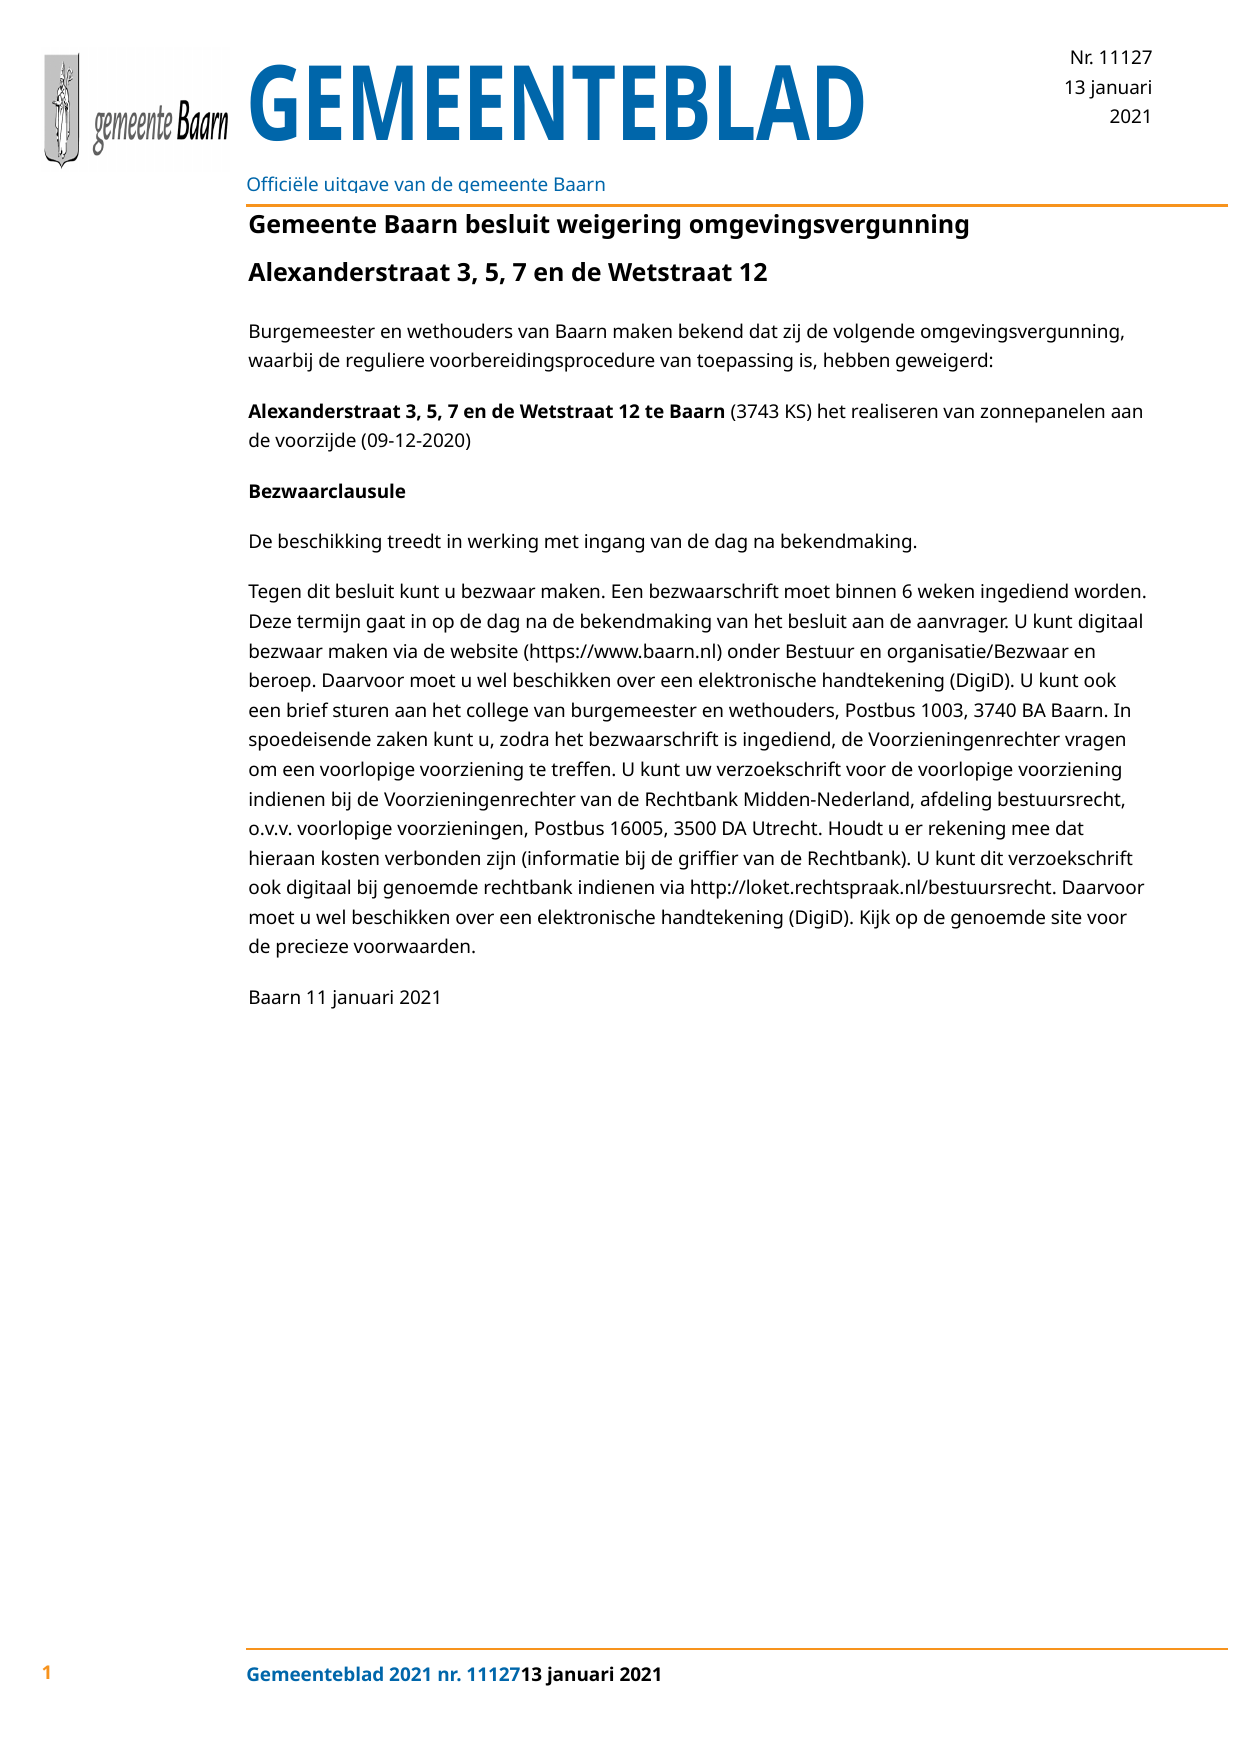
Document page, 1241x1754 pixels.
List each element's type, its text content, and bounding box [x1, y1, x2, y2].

text Burgemeester en wethouders van Baarn maken bekend dat zij de volgende omgevingsvergunning, waarbij de reguliere voorbereidingsprocedure van toepassing is, hebben geweigerd: [248, 318, 1152, 373]
text Tegen dit besluit kunt u bezwaar maken. Een bezwaarschrift moet binnen 6 weken ingediend worden. Deze termijn gaat in op de dag na de bekendmaking van het besluit aan de aanvrager. U kunt digitaal bezwaar maken via de website (https://www.baarn.nl) onder Bestuur en organisatie/Bezwaar en beroep. Daarvoor moet u wel beschikken over een elektronische handtekening (DigiD). U kunt ook een brief sturen aan het college van burgemeester en wethouders, Postbus 1003, 3740 BA Baarn. In spoedeisende zaken kunt u, zodra het bezwaarschrift is ingediend, de Voorzieningenrechter vragen om een voorlopige voorziening te treffen. U kunt uw verzoekschrift voor de voorlopige voorziening indienen bij de Voorzieningenrechter van de Rechtbank Midden-Nederland, afdeling bestuursrecht, o.v.v. voorlopige voorzieningen, Postbus 16005, 3500 DA Utrecht. Houdt u er rekening mee dat hieraan kosten verbonden zijn (informatie bij de griffier van de Rechtbank). U kunt dit verzoekschrift ook digitaal bij genoemde rechtbank indienen via http://loket.rechtspraak.nl/bestuursrecht. Daarvoor moet u wel beschikken over een elektronische handtekening (DigiD). Kijk op de genoemde site voor de precieze voorwaarden. [248, 579, 1152, 959]
text De beschikking treedt in werking met ingang van de dag na bekendmaking. [248, 528, 1152, 554]
text Gemeente Baarn besluit weigering omgevingsvergunning Alexanderstraat 3, 5, 7 en de Wetstraat 12 [248, 207, 1152, 288]
text Bezwaarclausule [248, 478, 1152, 504]
text Baarn 11 januari 2021 [248, 984, 1152, 1010]
picture [41, 47, 231, 172]
text Alexanderstraat 3, 5, 7 en de Wetstraat 12 te Baarn (3743 KS) het realiseren van zonnepanelen aan de voorzijde (09-12-2020) [248, 398, 1152, 453]
